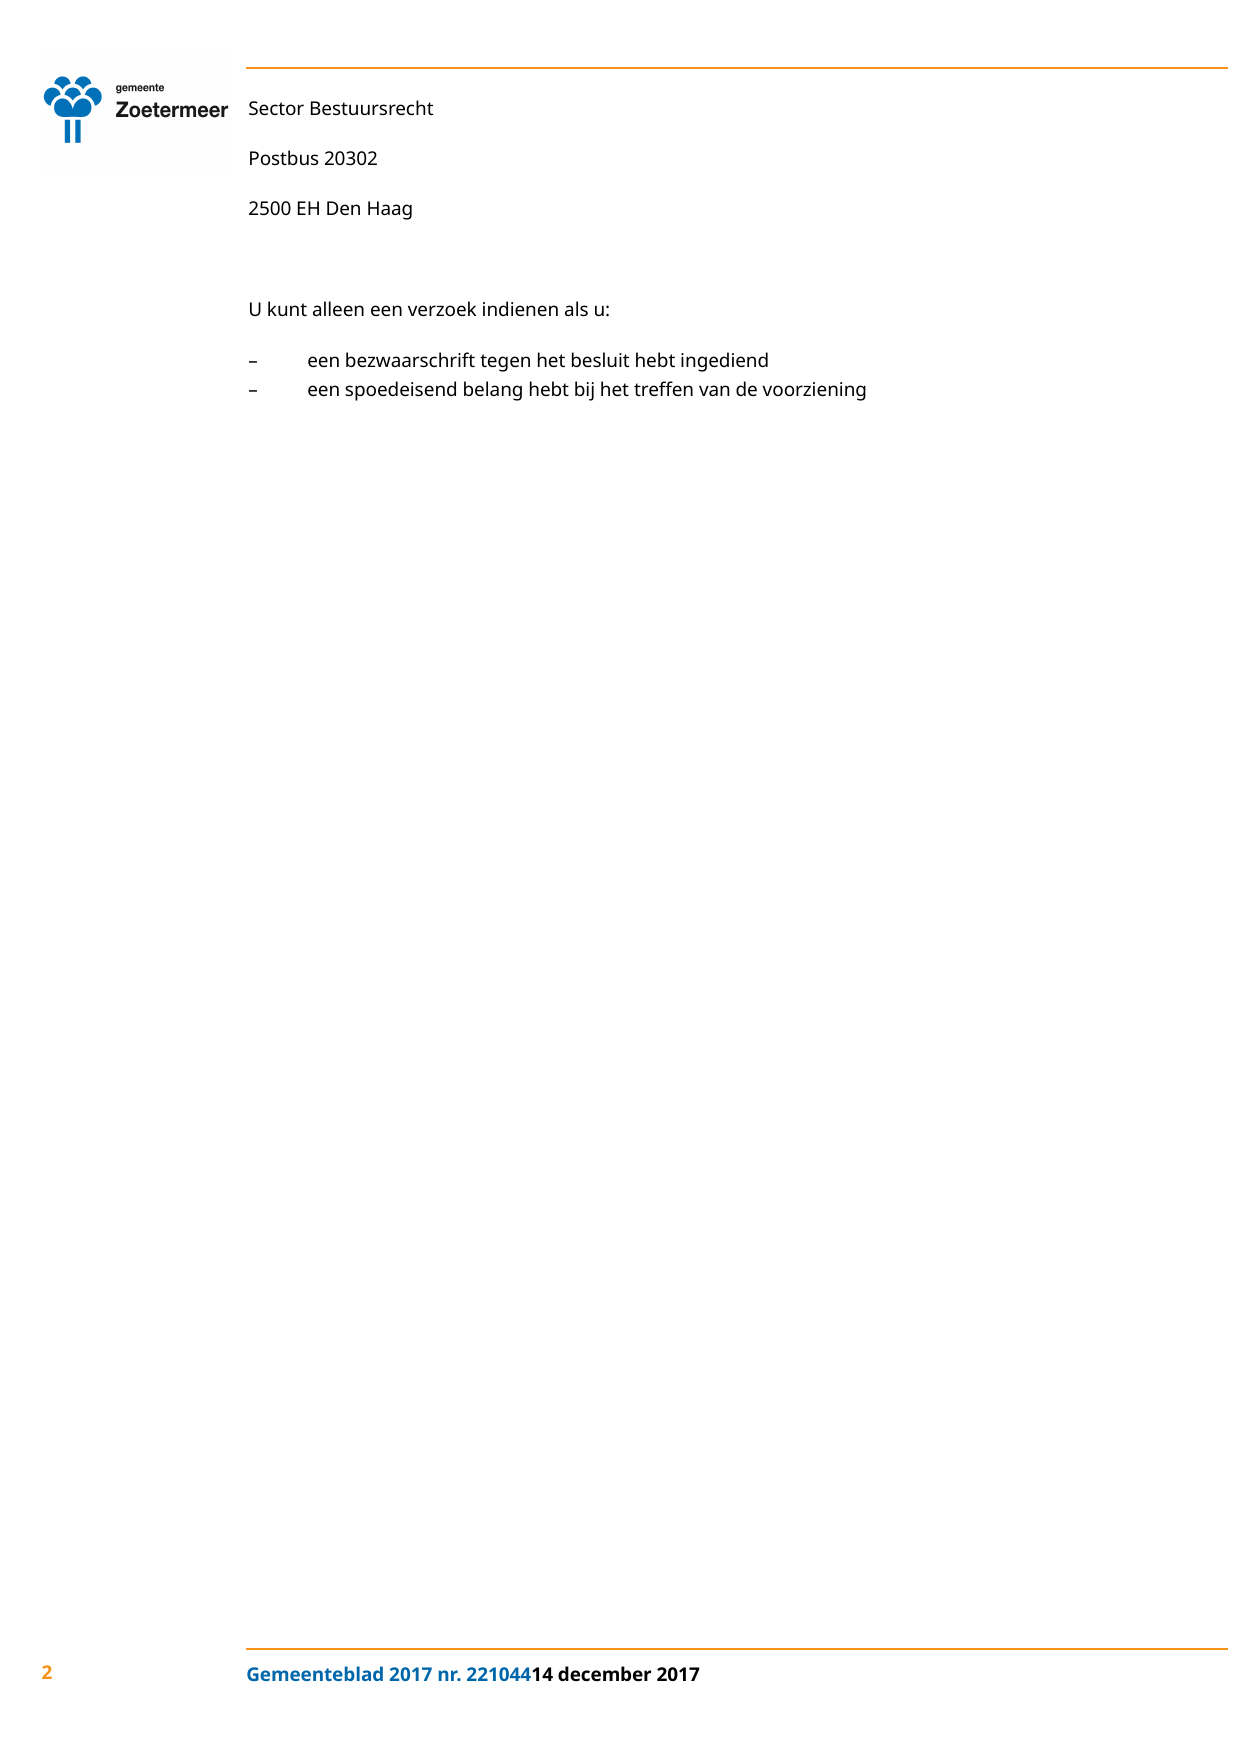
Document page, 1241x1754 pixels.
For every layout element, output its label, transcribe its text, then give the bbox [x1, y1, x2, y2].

text Postbus 20302 [248, 145, 1152, 171]
picture [41, 47, 231, 172]
text 2500 EH Den Haag [248, 196, 1152, 221]
text U kunt alleen een verzoek indienen als u: [248, 296, 1152, 322]
text Sector Bestuursrecht [248, 95, 1152, 121]
list een spoedeisend belang hebt bij het treffen van de voorziening [248, 376, 1152, 402]
list een bezwaarschrift tegen het besluit hebt ingediend [248, 347, 1152, 373]
